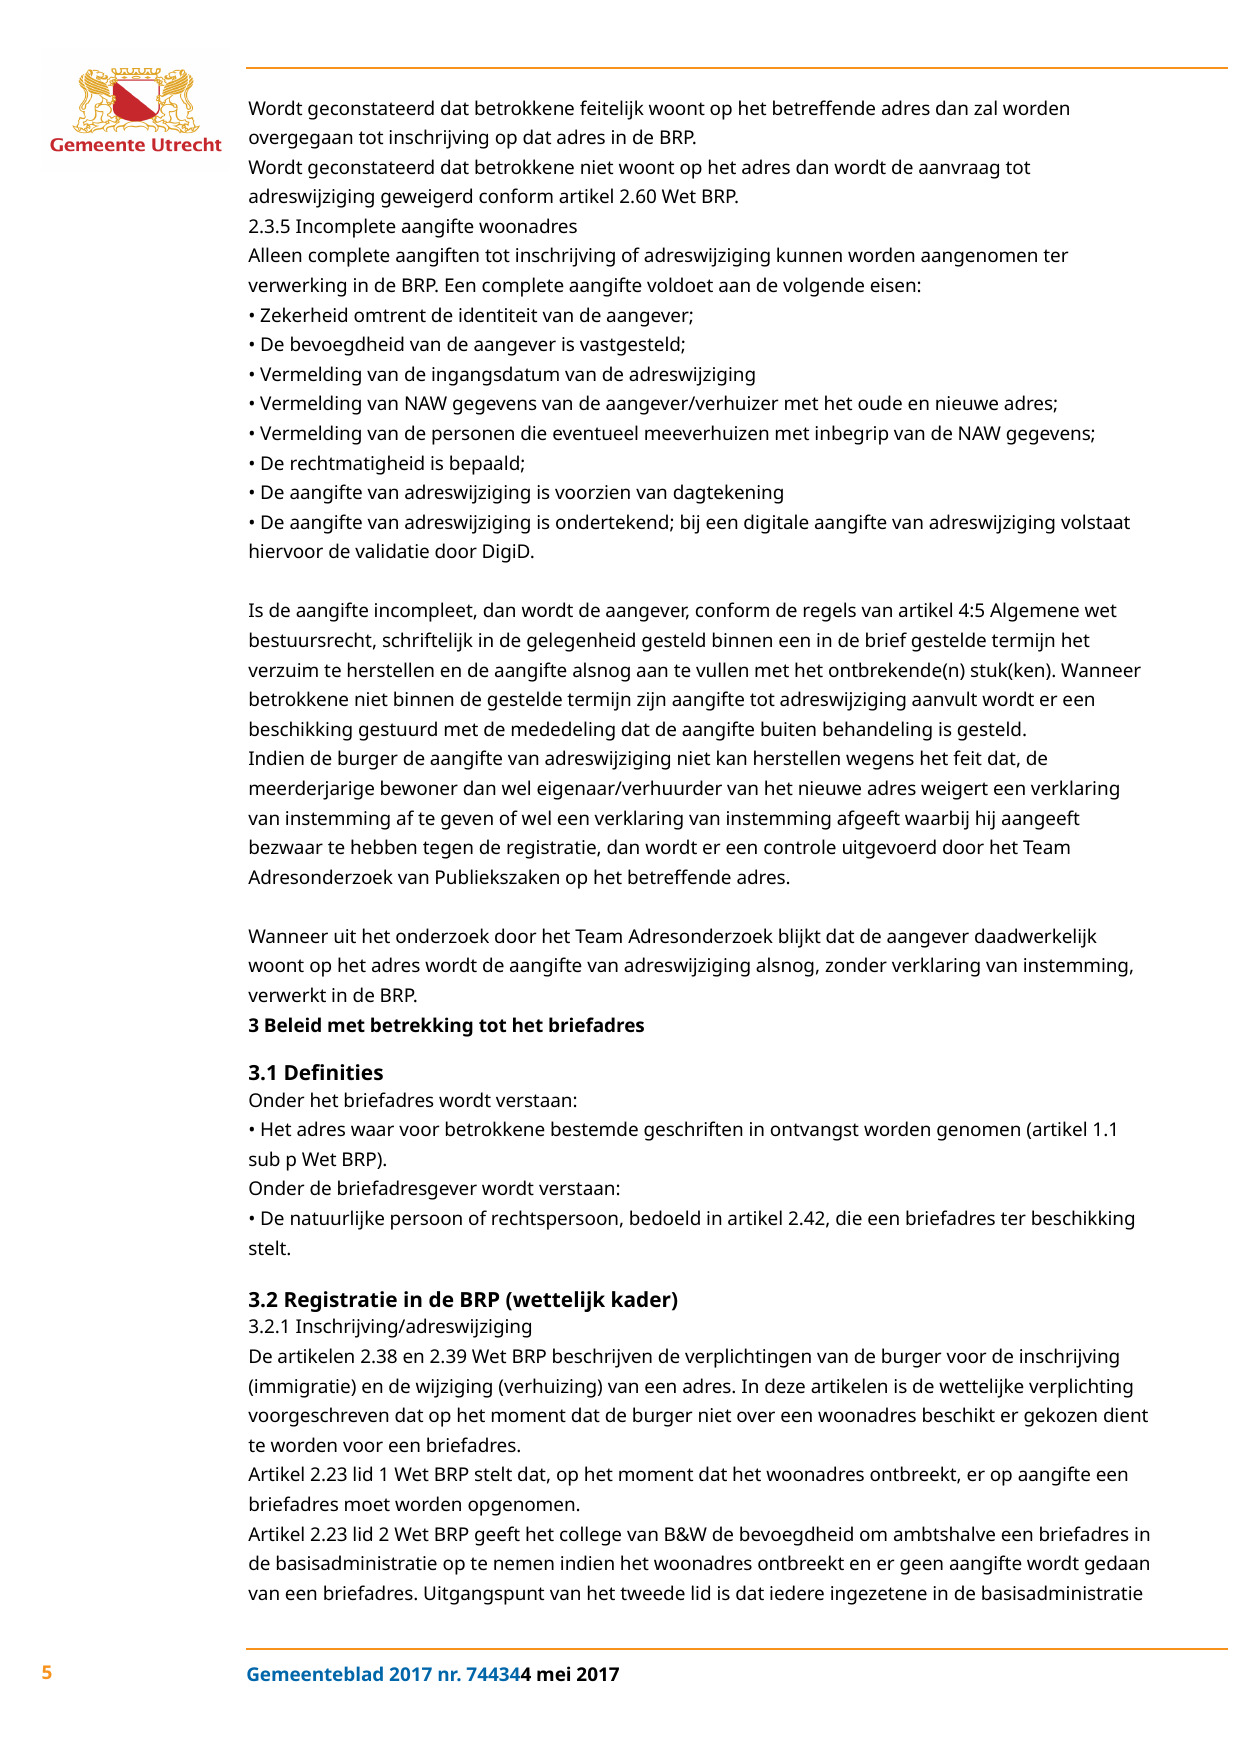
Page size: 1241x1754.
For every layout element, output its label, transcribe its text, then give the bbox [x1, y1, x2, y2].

text Artikel 2.23 lid 2 Wet BRP geeft het college van B&W de bevoegdheid om ambtshalve een briefadres in de basisadministratie op te nemen indien het woonadres ontbreekt en er geen aangifte wordt gedaan van een briefadres. Uitgangspunt van het tweede lid is dat iedere ingezetene in de basisadministratie [248, 1521, 1152, 1606]
text 3.1 Definities [248, 1058, 1152, 1087]
text Onder het briefadres wordt verstaan: [248, 1087, 1152, 1113]
text • De aangifte van adreswijziging is voorzien van dagtekening [248, 479, 1152, 505]
text Wordt geconstateerd dat betrokkene niet woont op het adres dan wordt de aanvraag tot adreswijziging geweigerd conform artikel 2.60 Wet BRP. [248, 154, 1152, 209]
text • Vermelding van de personen die eventueel meeverhuizen met inbegrip van de NAW gegevens; [248, 420, 1152, 446]
text 3.2 Registratie in de BRP (wettelijk kader) [248, 1285, 1152, 1314]
picture [41, 47, 231, 172]
text • De bevoegdheid van de aangever is vastgesteld; [248, 331, 1152, 357]
text Alleen complete aangiften tot inschrijving of adreswijziging kunnen worden aangenomen ter verwerking in de BRP. Een complete aangifte voldoet aan de volgende eisen: [248, 243, 1152, 298]
text • De aangifte van adreswijziging is ondertekend; bij een digitale aangifte van adreswijziging volstaat hiervoor de validatie door DigiD. [248, 509, 1152, 564]
text • Vermelding van de ingangsdatum van de adreswijziging [248, 361, 1152, 387]
text 3.2.1 Inschrijving/adreswijziging [248, 1314, 1152, 1339]
text • Vermelding van NAW gegevens van de aangever/verhuizer met het oude en nieuwe adres; [248, 391, 1152, 416]
text Artikel 2.23 lid 1 Wet BRP stelt dat, op het moment dat het woonadres ontbreekt, er op aangifte een briefadres moet worden opgenomen. [248, 1462, 1152, 1517]
text 2.3.5 Incomplete aangifte woonadres [248, 213, 1152, 239]
text • Het adres waar voor betrokkene bestemde geschriften in ontvangst worden genomen (artikel 1.1 sub p Wet BRP). [248, 1116, 1152, 1172]
text Is de aangifte incompleet, dan wordt de aangever, conform de regels van artikel 4:5 Algemene wet bestuursrecht, schriftelijk in de gelegenheid gesteld binnen een in de brief gestelde termijn het verzuim te herstellen en de aangifte alsnog aan te vullen met het ontbrekende(n) stuk(ken). Wanneer betrokkene niet binnen de gestelde termijn zijn aangifte tot adreswijziging aanvult wordt er een beschikking gestuurd met de mededeling dat de aangifte buiten behandeling is gesteld. [248, 598, 1152, 742]
text Indien de burger de aangifte van adreswijziging niet kan herstellen wegens het feit dat, de meerderjarige bewoner dan wel eigenaar/verhuurder van het nieuwe adres weigert een verklaring van instemming af te geven of wel een verklaring van instemming afgeeft waarbij hij aangeeft bezwaar te hebben tegen de registratie, dan wordt er een controle uitgevoerd door het Team Adresonderzoek van Publiekszaken op het betreffende adres. [248, 746, 1152, 890]
text • Zekerheid omtrent de identiteit van de aangever; [248, 302, 1152, 328]
text • De natuurlijke persoon of rechtspersoon, bedoeld in artikel 2.42, die een briefadres ter beschikking stelt. [248, 1205, 1152, 1261]
text 3 Beleid met betrekking tot het briefadres [248, 1012, 1152, 1038]
text • De rechtmatigheid is bepaald; [248, 450, 1152, 476]
text Onder de briefadresgever wordt verstaan: [248, 1176, 1152, 1201]
text Wordt geconstateerd dat betrokkene feitelijk woont op het betreffende adres dan zal worden overgegaan tot inschrijving op dat adres in de BRP. [248, 95, 1152, 150]
text Wanneer uit het onderzoek door het Team Adresonderzoek blijkt dat de aangever daadwerkelijk woont op het adres wordt de aangifte van adreswijziging alsnog, zonder verklaring van instemming, verwerkt in de BRP. [248, 923, 1152, 1008]
text De artikelen 2.38 en 2.39 Wet BRP beschrijven de verplichtingen van de burger voor de inschrijving (immigratie) en de wijziging (verhuizing) van een adres. In deze artikelen is de wettelijke verplichting voorgeschreven dat op het moment dat de burger niet over een woonadres beschikt er gekozen dient te worden voor een briefadres. [248, 1343, 1152, 1458]
